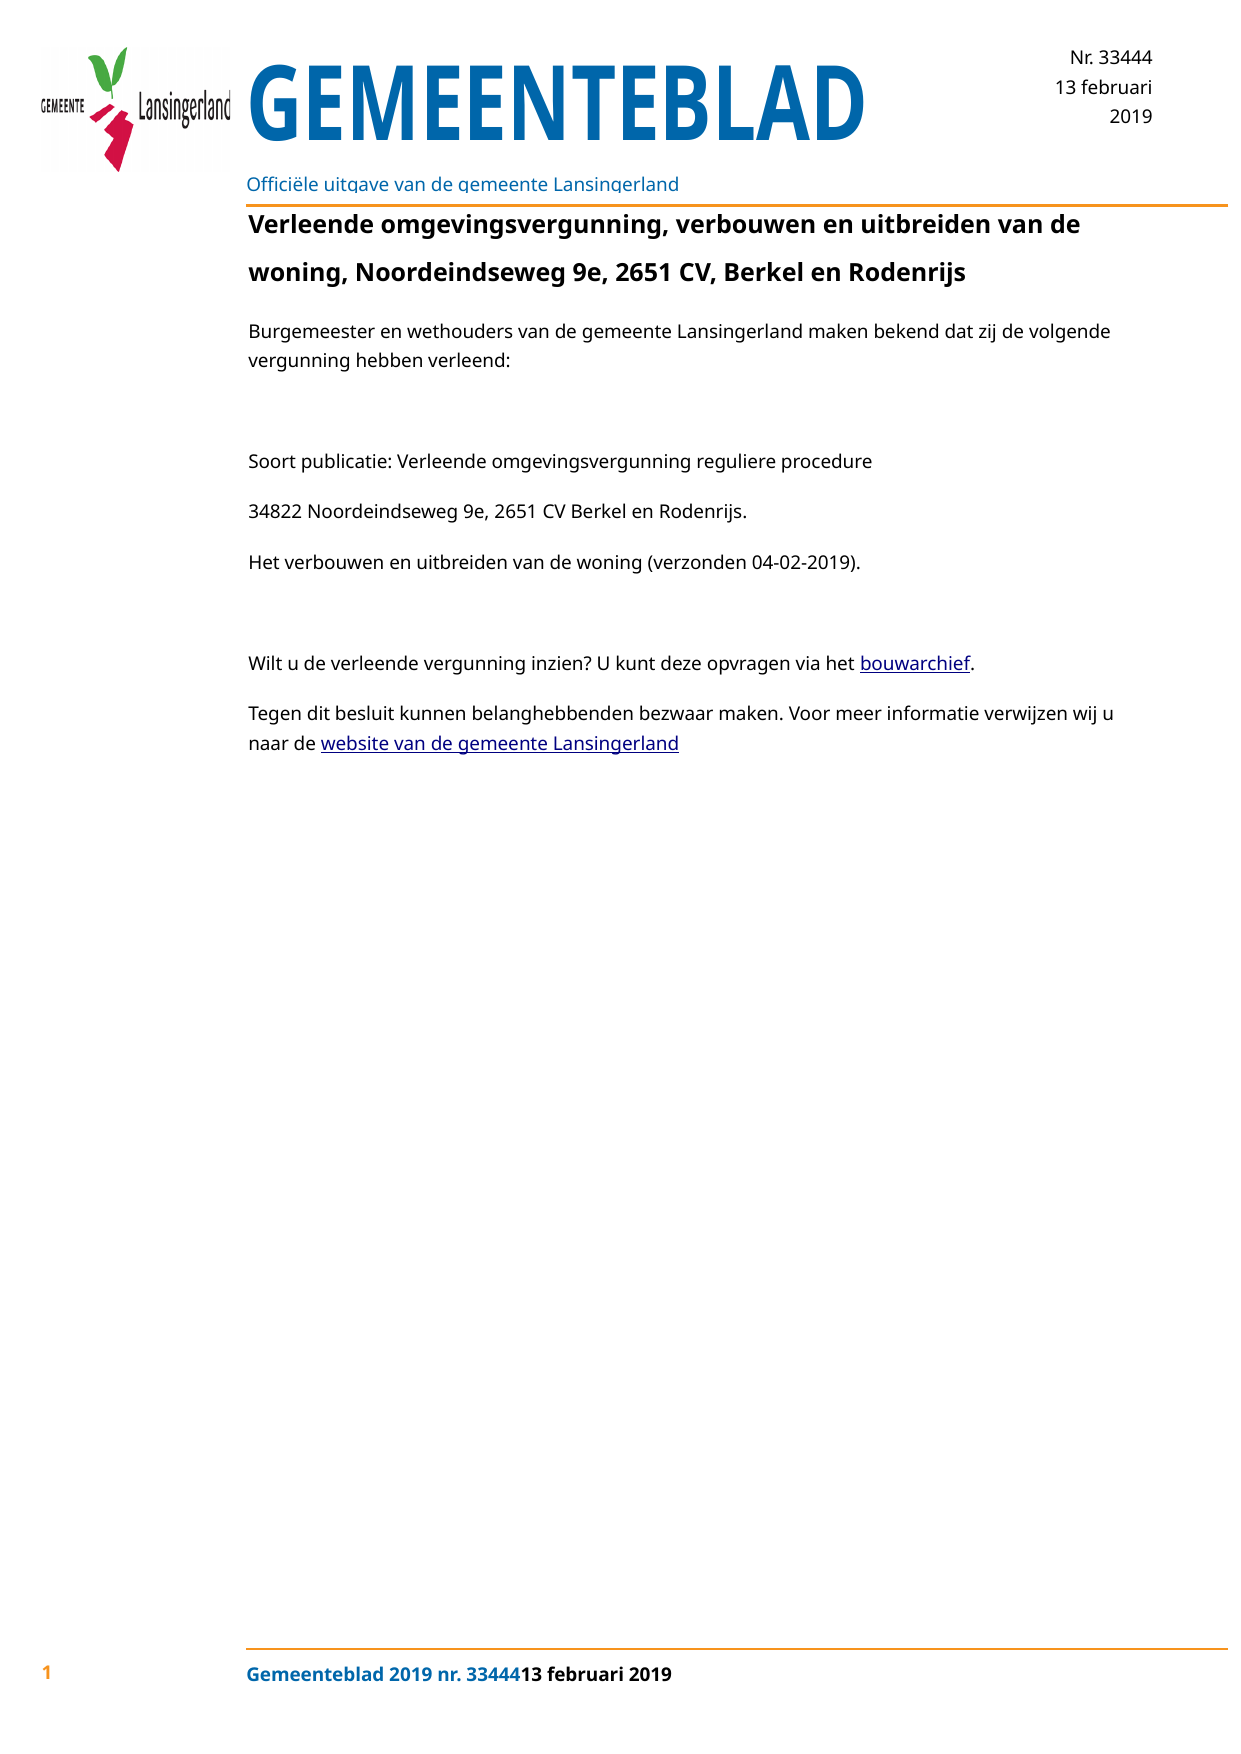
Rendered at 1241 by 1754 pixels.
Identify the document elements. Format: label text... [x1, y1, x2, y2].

text Verleende omgevingsvergunning, verbouwen en uitbreiden van de woning, Noordeindseweg 9e, 2651 CV, Berkel en Rodenrijs [248, 207, 1152, 288]
text Het verbouwen en uitbreiden van de woning (verzonden 04-02-2019). [248, 549, 1152, 575]
text Soort publicatie: Verleende omgevingsvergunning reguliere procedure [248, 448, 1152, 474]
text 34822 Noordeindseweg 9e, 2651 CV Berkel en Rodenrijs. [248, 499, 1152, 524]
picture [41, 47, 231, 172]
text Tegen dit besluit kunnen belanghebbenden bezwaar maken. Voor meer informatie verwijzen wij u naar de website van de gemeente Lansingerland [248, 700, 1152, 756]
text Wilt u de verleende vergunning inzien? U kunt deze opvragen via het bouwarchief. [248, 650, 1152, 676]
text Burgemeester en wethouders van de gemeente Lansingerland maken bekend dat zij de volgende vergunning hebben verleend: [248, 318, 1152, 373]
